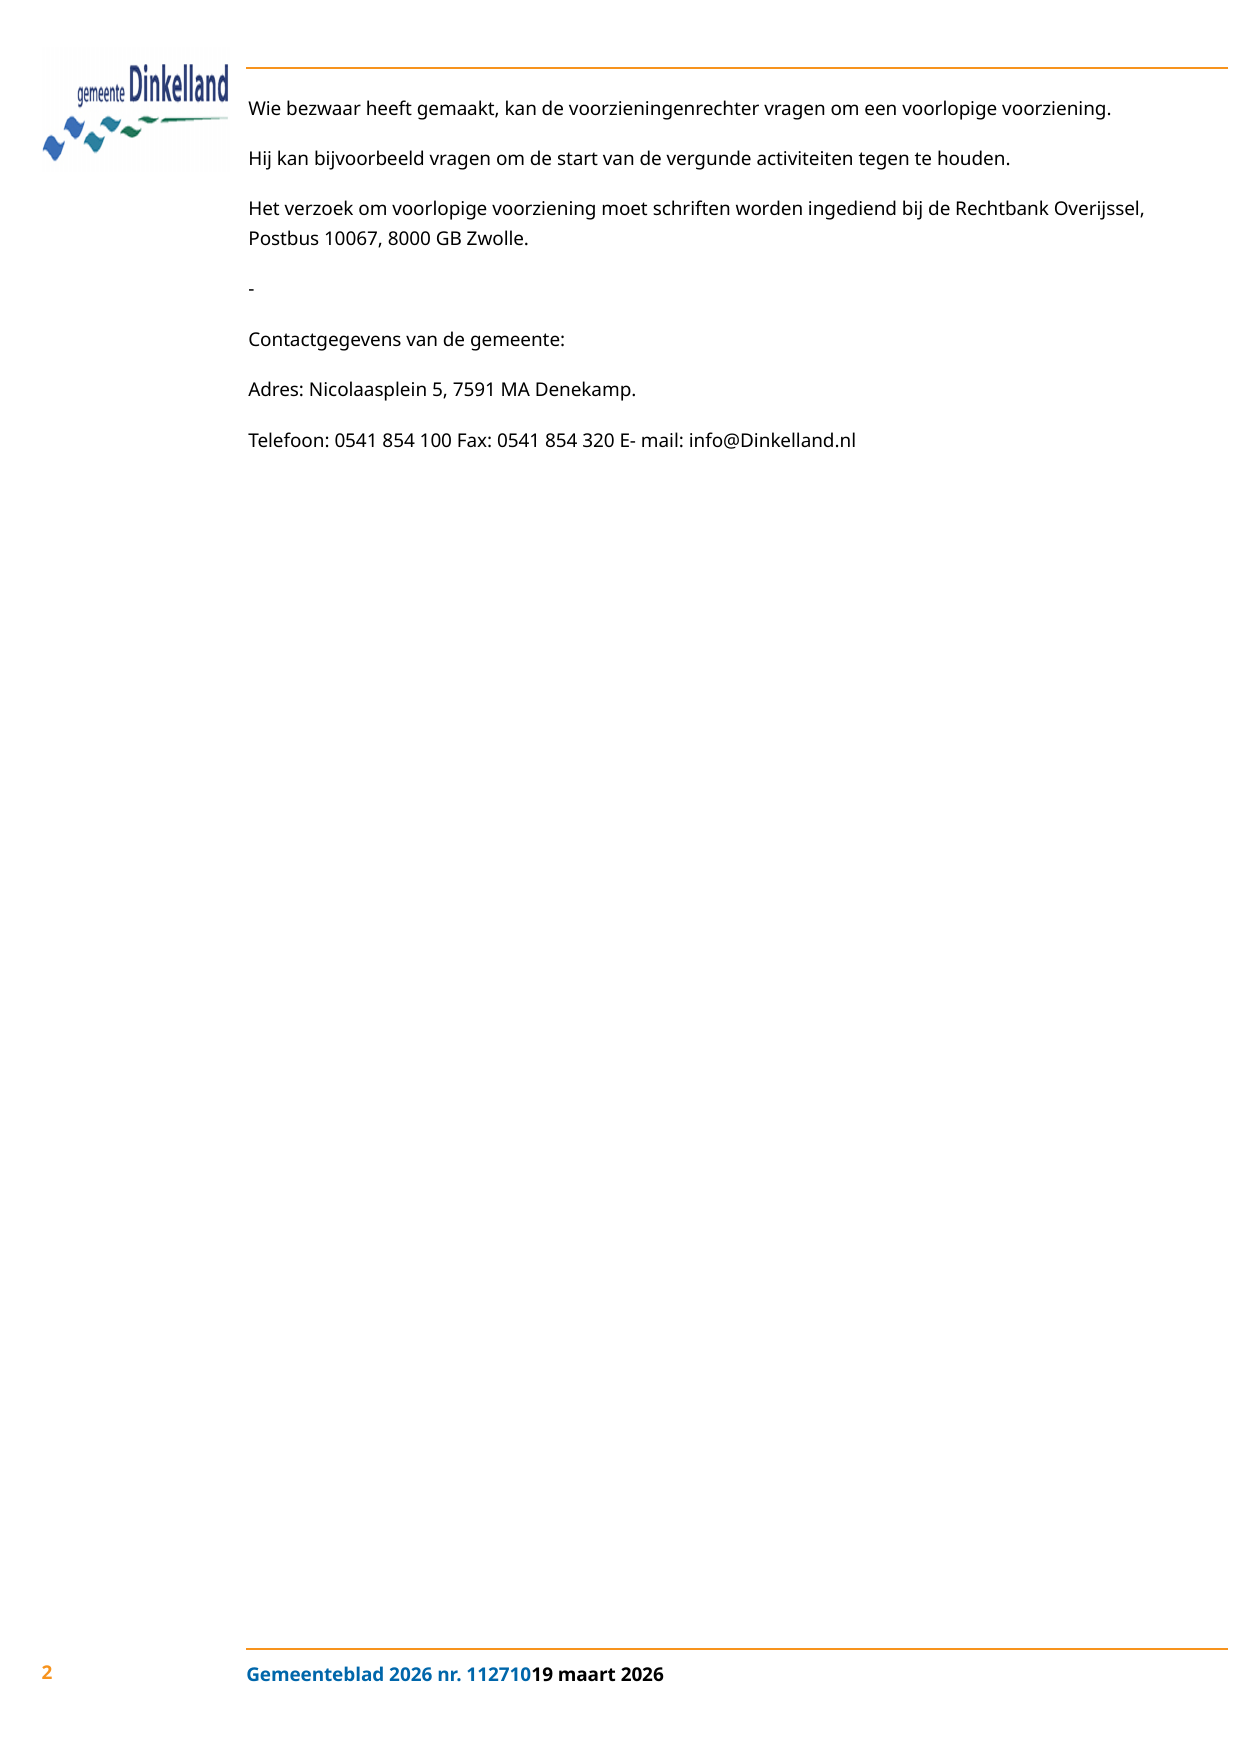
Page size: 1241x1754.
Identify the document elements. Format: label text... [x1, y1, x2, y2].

text Telefoon: 0541 854 100 Fax: 0541 854 320 E- mail: info@Dinkelland.nl [248, 427, 1152, 453]
text Adres: Nicolaasplein 5, 7591 MA Denekamp. [248, 376, 1152, 402]
text Contactgegevens van de gemeente: [248, 326, 1152, 352]
text Hij kan bijvoorbeeld vragen om de start van de vergunde activiteiten tegen te houden. [248, 145, 1152, 171]
text - [248, 276, 1152, 301]
picture [41, 47, 231, 172]
text Het verzoek om voorlopige voorziening moet schriften worden ingediend bij de Rechtbank Overijssel, Postbus 10067, 8000 GB Zwolle. [248, 196, 1152, 251]
text Wie bezwaar heeft gemaakt, kan de voorzieningenrechter vragen om een voorlopige voorziening. [248, 95, 1152, 121]
